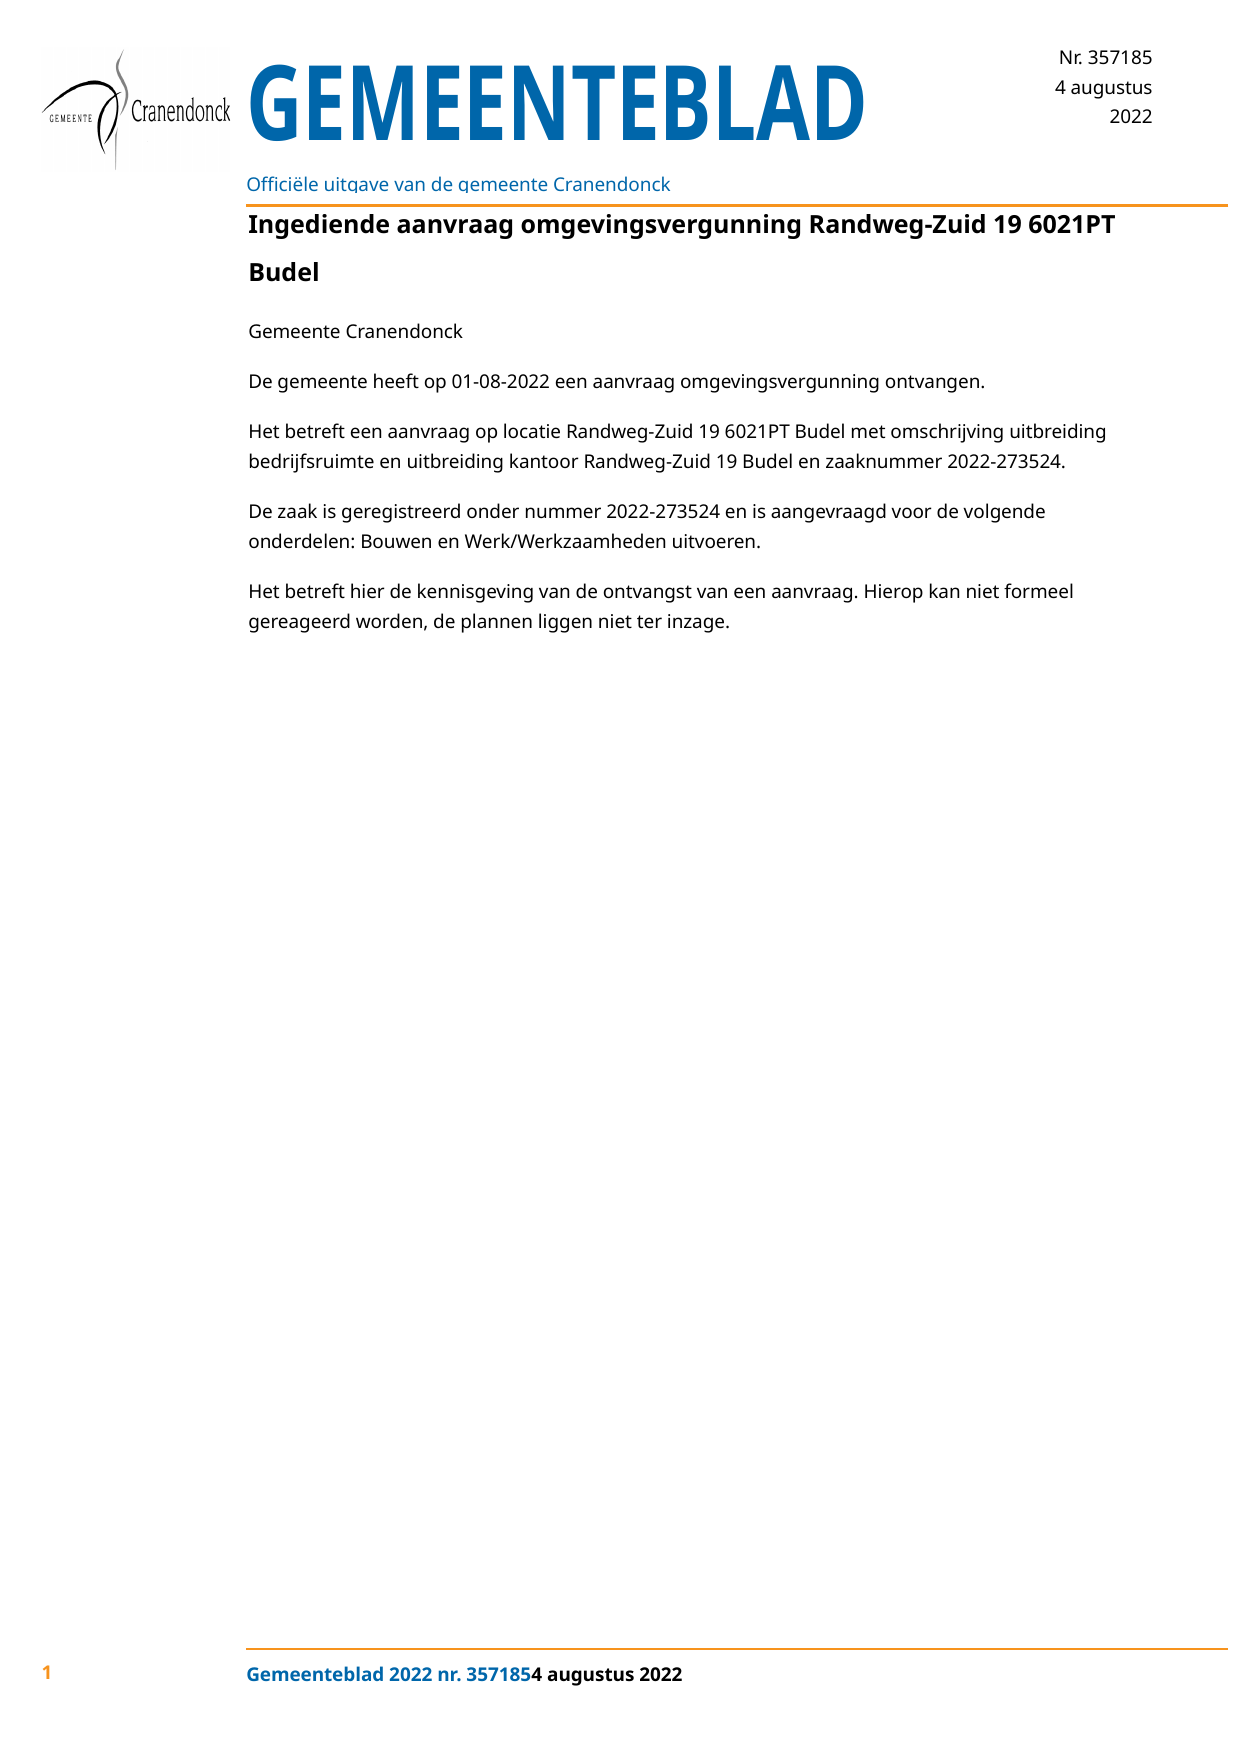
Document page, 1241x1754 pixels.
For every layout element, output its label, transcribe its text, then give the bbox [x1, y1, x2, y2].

text Het betreft hier de kennisgeving van de ontvangst van een aanvraag. Hierop kan niet formeel gereageerd worden, de plannen liggen niet ter inzage. [248, 579, 1152, 634]
text De gemeente heeft op 01-08-2022 een aanvraag omgevingsvergunning ontvangen. [248, 368, 1152, 394]
text Ingediende aanvraag omgevingsvergunning Randweg-Zuid 19 6021PT Budel [248, 207, 1152, 288]
text De zaak is geregistreerd onder nummer 2022-273524 en is aangevraagd voor de volgende onderdelen: Bouwen en Werk/Werkzaamheden uitvoeren. [248, 499, 1152, 554]
text Gemeente Cranendonck [248, 318, 1152, 344]
text Het betreft een aanvraag op locatie Randweg-Zuid 19 6021PT Budel met omschrijving uitbreiding bedrijfsruimte en uitbreiding kantoor Randweg-Zuid 19 Budel en zaaknummer 2022-273524. [248, 419, 1152, 474]
picture [41, 47, 231, 172]
